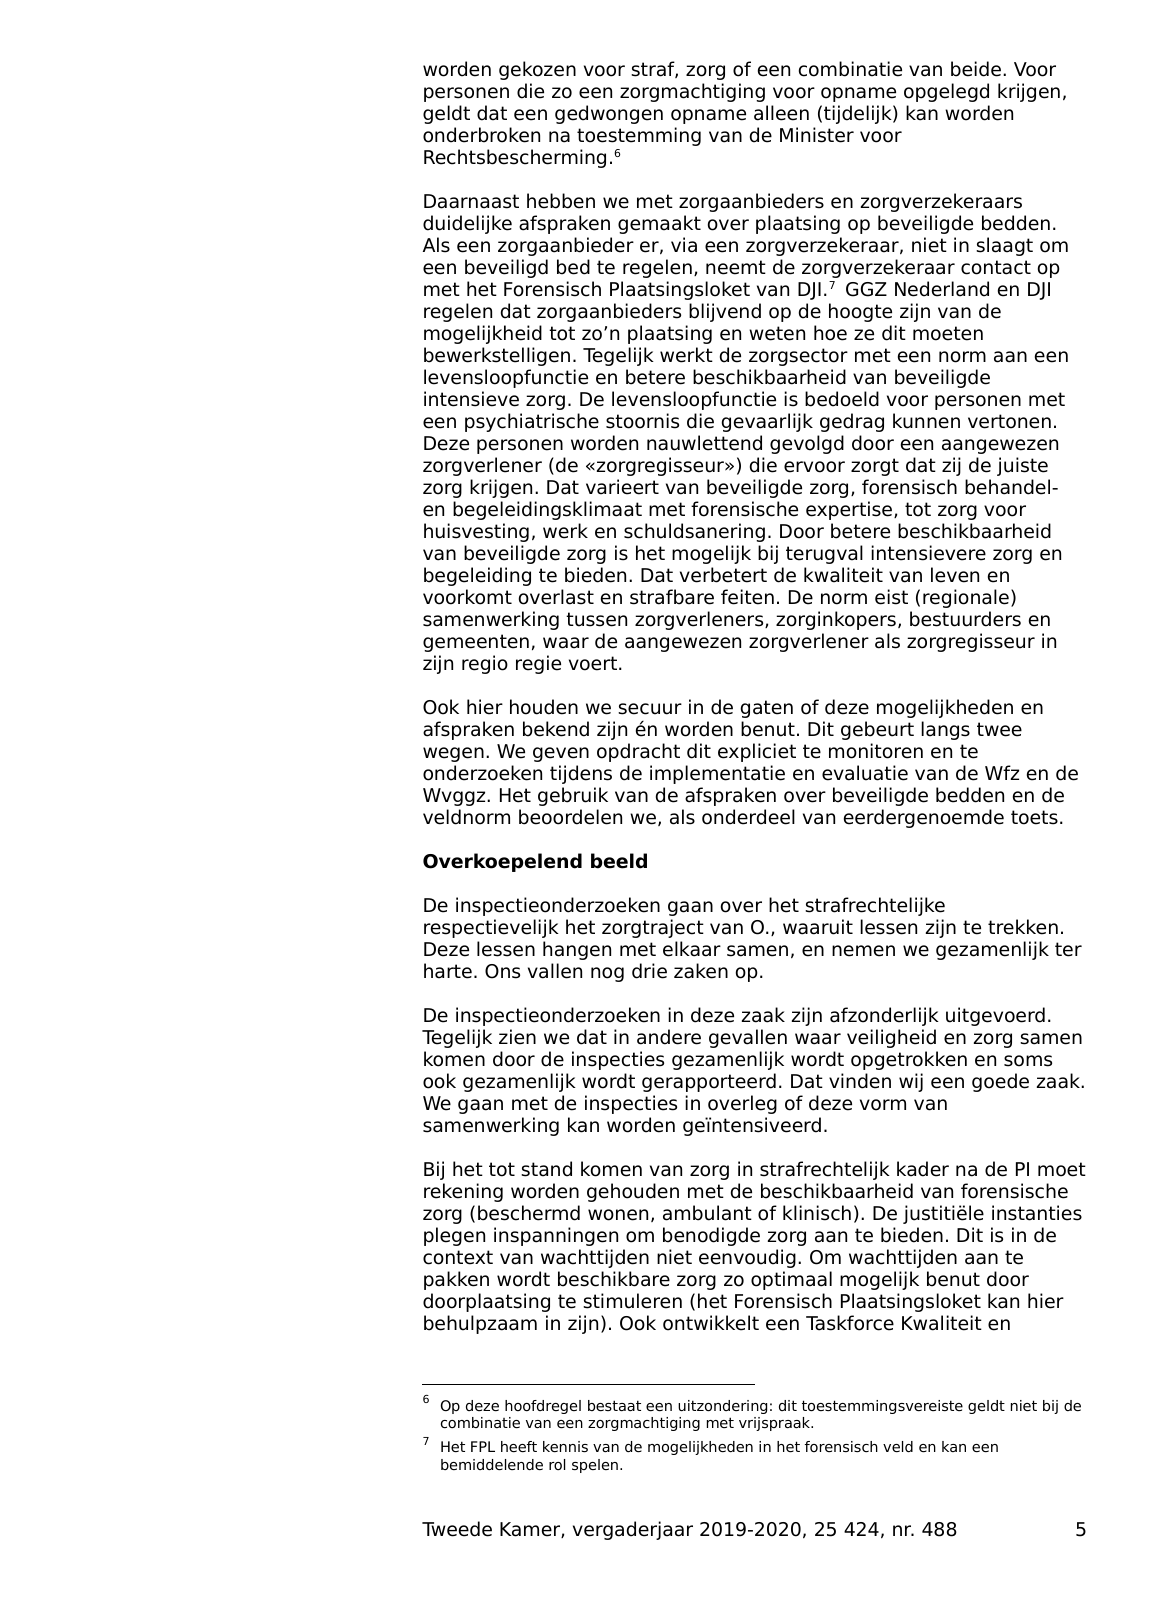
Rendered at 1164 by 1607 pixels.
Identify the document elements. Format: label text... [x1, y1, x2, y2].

text Daarnaast hebben we met zorgaanbieders en zorgverzekeraars duidelijke afspraken gemaakt over plaatsing op beveiligde bedden. Als een zorgaanbieder er, via een zorgverzekeraar, niet in slaagt om een beveiligd bed te regelen, neemt de zorgverzekeraar contact op met het Forensisch Plaatsingsloket van DJI. GGZ Nederland en DJI regelen dat zorgaanbieders blijvend op de hoogte zijn van de mogelijkheid tot zo’n plaatsing en weten hoe ze dit moeten bewerkstelligen. Tegelijk werkt de zorgsector met een norm aan een levensloopfunctie en betere beschikbaarheid van beveiligde intensieve zorg. De levensloopfunctie is bedoeld voor personen met een psychiatrische stoornis die gevaarlijk gedrag kunnen vertonen. Deze personen worden nauwlettend gevolgd door een aangewezen zorgverlener (de «zorgregisseur») die ervoor zorgt dat zij de juiste zorg krijgen. Dat varieert van beveiligde zorg, forensisch behandel- en begeleidingsklimaat met forensische expertise, tot zorg voor huisvesting, werk en schuldsanering. Door betere beschikbaarheid van beveiligde zorg is het mogelijk bij terugval intensievere zorg en begeleiding te bieden. Dat verbetert de kwaliteit van leven en voorkomt overlast en strafbare feiten. De norm eist (regionale) samenwerking tussen zorgverleners, zorginkopers, bestuurders en gemeenten, waar de aangewezen zorgverlener als zorgregisseur in zijn regio regie voert. [422, 191, 1087, 675]
text Op deze hoofdregel bestaat een uitzondering: dit toestemmingsvereiste geldt niet bij de combinatie van een zorgmachtiging met vrijspraak. [422, 1393, 1087, 1432]
text Bij het tot stand komen van zorg in strafrechtelijk kader na de PI moet rekening worden gehouden met de beschikbaarheid van forensische zorg (beschermd wonen, ambulant of klinisch). De justitiële instanties plegen inspanningen om benodigde zorg aan te bieden. Dit is in de context van wachttijden niet eenvoudig. Om wachttijden aan te pakken wordt beschikbare zorg zo optimaal mogelijk benut door doorplaatsing te stimuleren (het Forensisch Plaatsingsloket kan hier behulpzaam in zijn). Ook ontwikkelt een Taskforce Kwaliteit en [422, 1159, 1087, 1335]
text Ook hier houden we secuur in de gaten of deze mogelijkheden en afspraken bekend zijn én worden benut. Dit gebeurt langs twee wegen. We geven opdracht dit expliciet te monitoren en te onderzoeken tijdens de implementatie en evaluatie van de Wfz en de Wvggz. Het gebruik van de afspraken over beveiligde bedden en de veldnorm beoordelen we, als onderdeel van eerdergenoemde toets. [422, 697, 1087, 829]
subtitle Overkoepelend beeld [422, 851, 1087, 873]
text worden gekozen voor straf, zorg of een combinatie van beide. Voor personen die zo een zorgmachtiging voor opname opgelegd krijgen, geldt dat een gedwongen opname alleen (tijdelijk) kan worden onderbroken na toestemming van de Minister voor Rechtsbescherming. [422, 59, 1087, 169]
text Het FPL heeft kennis van de mogelijkheden in het forensisch veld en kan een bemiddelende rol spelen. [422, 1435, 1087, 1474]
text De inspectieonderzoeken in deze zaak zijn afzonderlijk uitgevoerd. Tegelijk zien we dat in andere gevallen waar veiligheid en zorg samen komen door de inspecties gezamenlijk wordt opgetrokken en soms ook gezamenlijk wordt gerapporteerd. Dat vinden wij een goede zaak. We gaan met de inspecties in overleg of deze vorm van samenwerking kan worden geïntensiveerd. [422, 1005, 1087, 1137]
text De inspectieonderzoeken gaan over het strafrechtelijke respectievelijk het zorgtraject van O., waaruit lessen zijn te trekken. Deze lessen hangen met elkaar samen, en nemen we gezamenlijk ter harte. Ons vallen nog drie zaken op. [422, 895, 1087, 983]
